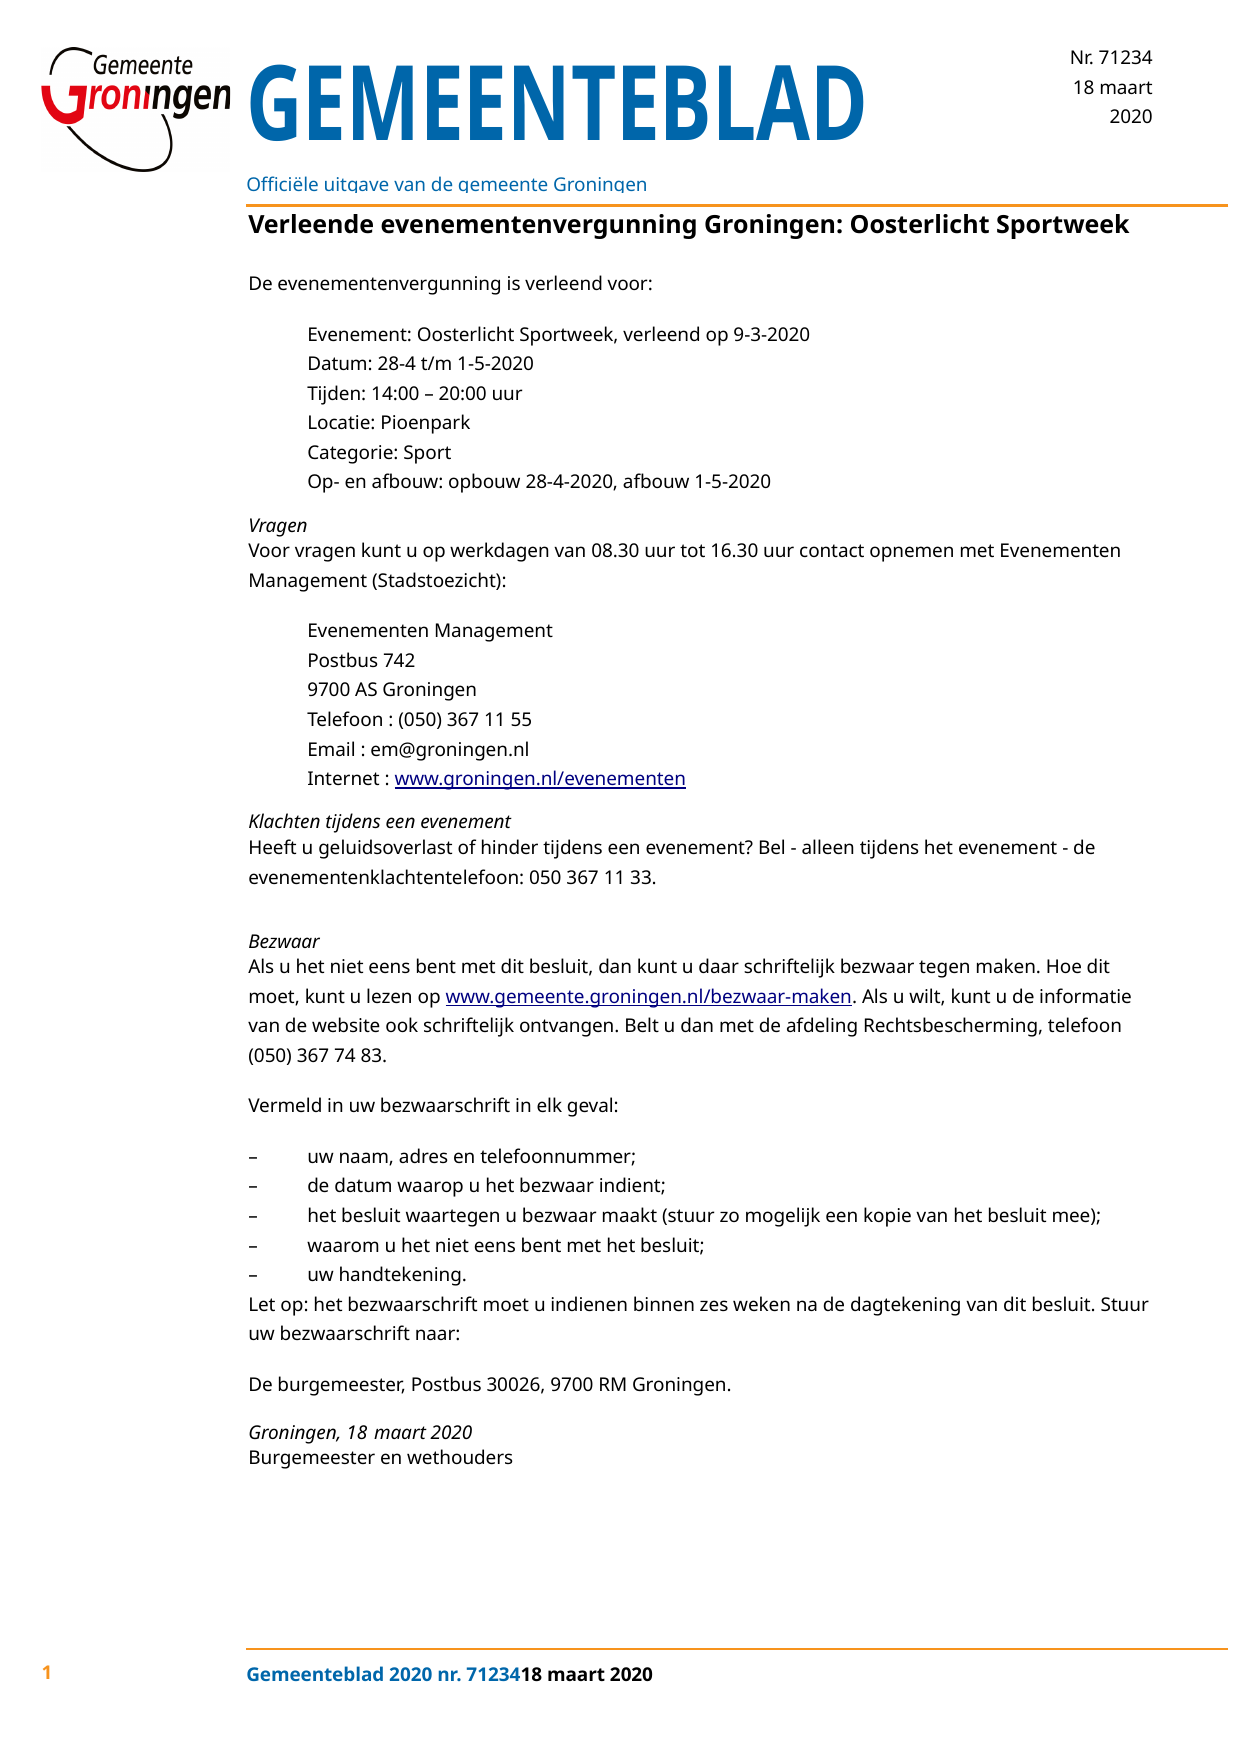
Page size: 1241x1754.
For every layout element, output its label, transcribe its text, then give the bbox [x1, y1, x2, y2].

text Voor vragen kunt u op werkdagen van 08.30 uur tot 16.30 uur contact opnemen met Evenementen Management (Stadstoezicht): [248, 537, 1152, 593]
list de datum waarop u het bezwaar indient; [248, 1173, 1152, 1198]
text De burgemeester, Postbus 30026, 9700 RM Groningen. [248, 1371, 1152, 1397]
list Internet : www.groningen.nl/evenementen [248, 765, 1152, 791]
list Locatie: Pioenpark [248, 409, 1152, 435]
list Datum: 28-4 t/m 1-5-2020 [248, 350, 1152, 376]
text Bezwaar [248, 928, 1152, 953]
list Evenement: Oosterlicht Sportweek, verleend op 9-3-2020 [248, 321, 1152, 346]
list Telefoon : (050) 367 11 55 [248, 706, 1152, 732]
text Vragen [248, 512, 1152, 537]
list 9700 AS Groningen [248, 677, 1152, 702]
list Email : em@groningen.nl [248, 736, 1152, 762]
list waarom u het niet eens bent met het besluit; [248, 1232, 1152, 1258]
list Categorie: Sport [248, 439, 1152, 465]
text Klachten tijdens een evenement [248, 808, 1152, 834]
list Postbus 742 [248, 647, 1152, 673]
text Burgemeester en wethouders [248, 1444, 1152, 1470]
list uw handtekening. [248, 1261, 1152, 1287]
list uw naam, adres en telefoonnummer; [248, 1143, 1152, 1169]
picture [41, 47, 231, 172]
text Heeft u geluidsoverlast of hinder tijdens een evenement? Bel - alleen tijdens het evenement - de evenementenklachtentelefoon: 050 367 11 33. [248, 834, 1152, 889]
text De evenementenvergunning is verleend voor: [248, 270, 1152, 296]
text Verleende evenementenvergunning Groningen: Oosterlicht Sportweek [248, 207, 1152, 241]
list Evenementen Management [248, 617, 1152, 643]
text Als u het niet eens bent met dit besluit, dan kunt u daar schriftelijk bezwaar tegen maken. Hoe dit moet, kunt u lezen op www.gemeente.groningen.nl/bezwaar-maken. Als u wilt, kunt u de informatie van de website ook schriftelijk ontvangen. Belt u dan met de afdeling Rechtsbescherming, telefoon (050) 367 74 83. [248, 953, 1152, 1068]
list het besluit waartegen u bezwaar maakt (stuur zo mogelijk een kopie van het besluit mee); [248, 1202, 1152, 1228]
text Vermeld in uw bezwaarschrift in elk geval: [248, 1093, 1152, 1118]
list Op- en afbouw: opbouw 28-4-2020, afbouw 1-5-2020 [248, 469, 1152, 494]
text Let op: het bezwaarschrift moet u indienen binnen zes weken na de dagtekening van dit besluit. Stuur uw bezwaarschrift naar: [248, 1291, 1152, 1346]
list Tijden: 14:00 – 20:00 uur [248, 380, 1152, 406]
text Groningen, 18 maart 2020 [248, 1419, 1152, 1444]
